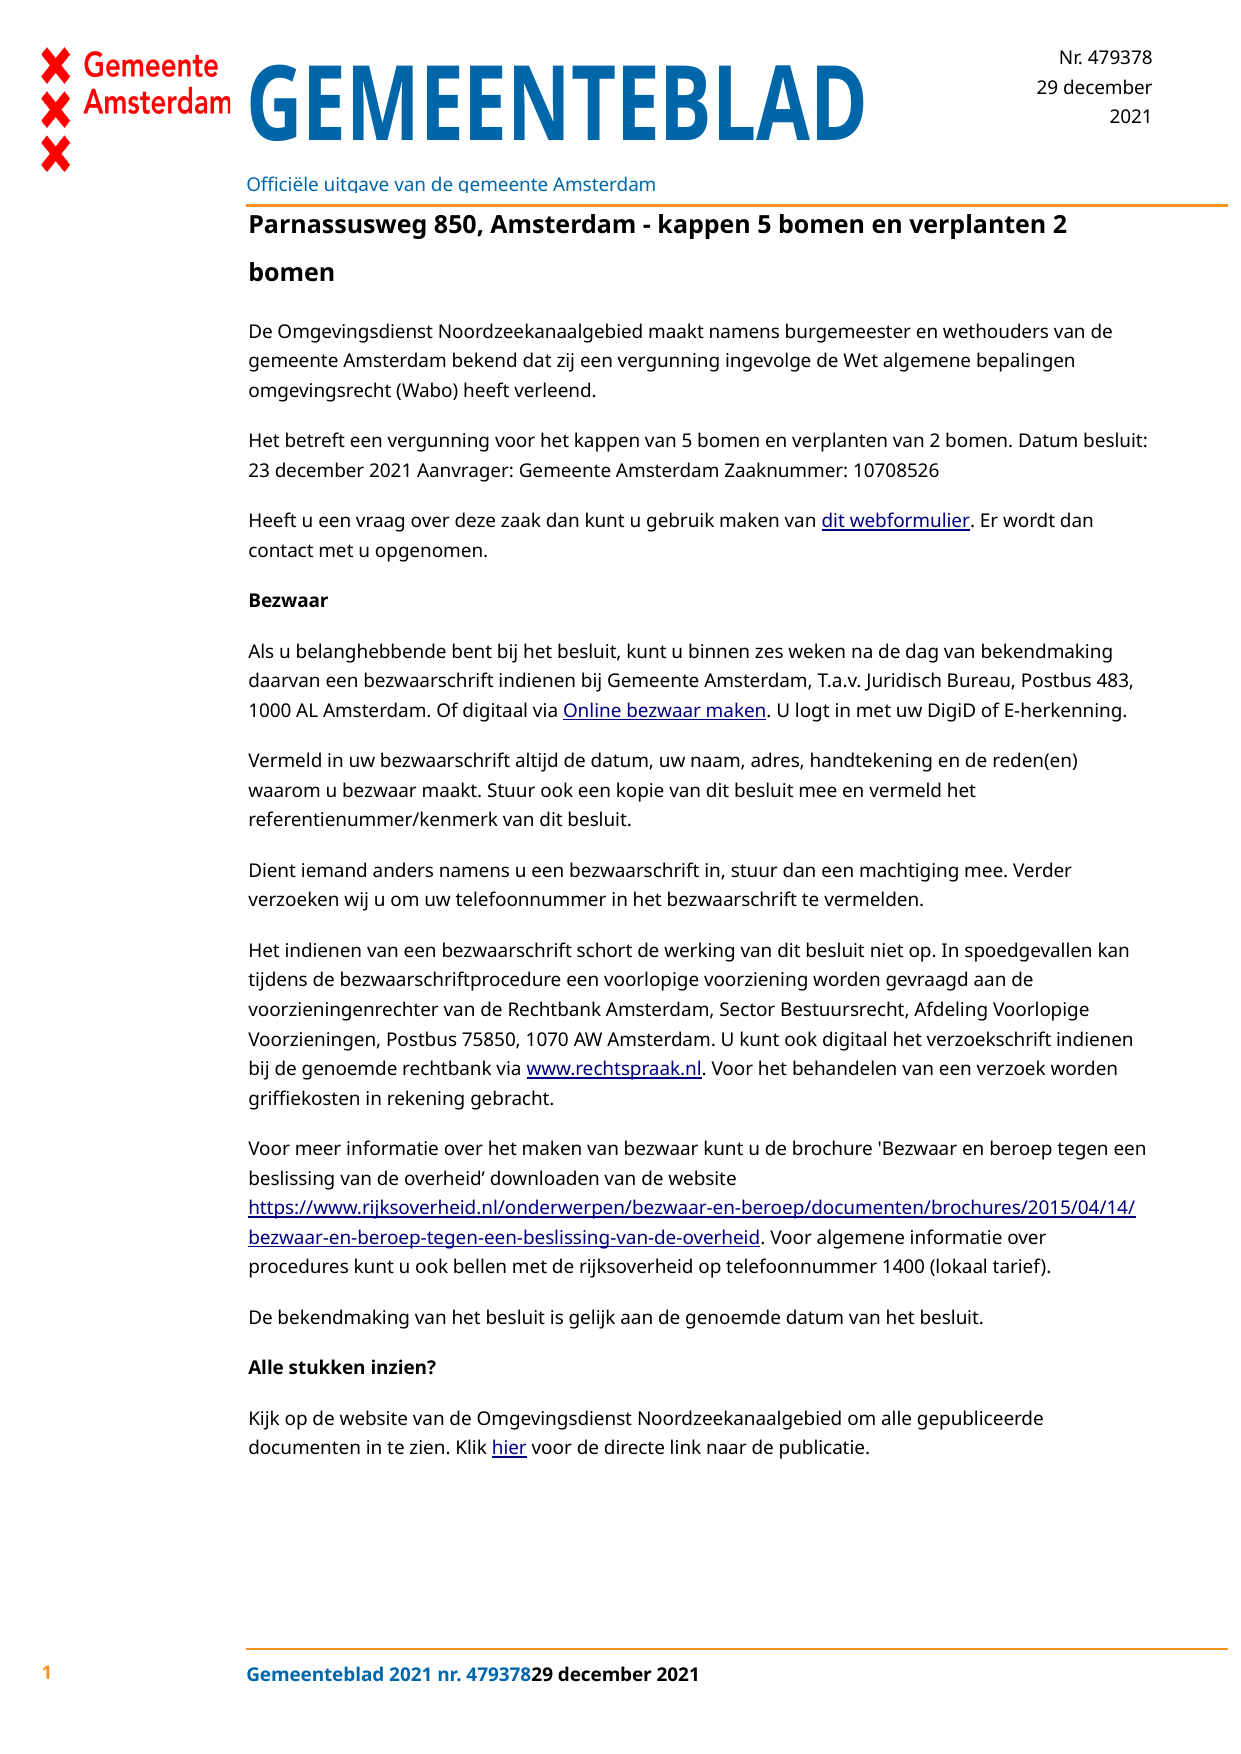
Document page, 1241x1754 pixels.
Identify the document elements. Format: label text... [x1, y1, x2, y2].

text Alle stukken inzien? [248, 1354, 1152, 1380]
text De bekendmaking van het besluit is gelijk aan de genoemde datum van het besluit. [248, 1304, 1152, 1330]
text De Omgevingsdienst Noordzeekanaalgebied maakt namens burgemeester en wethouders van de gemeente Amsterdam bekend dat zij een vergunning ingevolge de Wet algemene bepalingen omgevingsrecht (Wabo) heeft verleend. [248, 318, 1152, 403]
picture [41, 47, 231, 172]
text Heeft u een vraag over deze zaak dan kunt u gebruik maken van dit webformulier. Er wordt dan contact met u opgenomen. [248, 507, 1152, 563]
text Voor meer informatie over het maken van bezwaar kunt u de brochure 'Bezwaar en beroep tegen een beslissing van de overheid’ downloaden van de website https://www.rijksoverheid.nl/onderwerpen/bezwaar-en-beroep/documenten/brochures/2015/04/14/bezwaar-en-beroep-tegen-een-beslissing-van-de-overheid. Voor algemene informatie over procedures kunt u ook bellen met de rijksoverheid op telefoonnummer 1400 (lokaal tarief). [248, 1135, 1152, 1279]
text Kijk op de website van de Omgevingsdienst Noordzeekanaalgebied om alle gepubliceerde documenten in te zien. Klik hier voor de directe link naar de publicatie. [248, 1405, 1152, 1460]
text Vermeld in uw bezwaarschrift altijd de datum, uw naam, adres, handtekening en de reden(en) waarom u bezwaar maakt. Stuur ook een kopie van dit besluit mee en vermeld het referentienummer/kenmerk van dit besluit. [248, 747, 1152, 832]
text Dient iemand anders namens u een bezwaarschrift in, stuur dan een machtiging mee. Verder verzoeken wij u om uw telefoonnummer in het bezwaarschrift te vermelden. [248, 857, 1152, 912]
text Bezwaar [248, 587, 1152, 613]
text Het indienen van een bezwaarschrift schort de werking van dit besluit niet op. In spoedgevallen kan tijdens de bezwaarschriftprocedure een voorlopige voorziening worden gevraagd aan de voorzieningenrechter van de Rechtbank Amsterdam, Sector Bestuursrecht, Afdeling Voorlopige Voorzieningen, Postbus 75850, 1070 AW Amsterdam. U kunt ook digitaal het verzoekschrift indienen bij de genoemde rechtbank via www.rechtspraak.nl. Voor het behandelen van een verzoek worden griffiekosten in rekening gebracht. [248, 937, 1152, 1111]
text Het betreft een vergunning voor het kappen van 5 bomen en verplanten van 2 bomen. Datum besluit: 23 december 2021 Aanvrager: Gemeente Amsterdam Zaaknummer: 10708526 [248, 427, 1152, 483]
text Als u belanghebbende bent bij het besluit, kunt u binnen zes weken na de dag van bekendmaking daarvan een bezwaarschrift indienen bij Gemeente Amsterdam, T.a.v. Juridisch Bureau, Postbus 483, 1000 AL Amsterdam. Of digitaal via Online bezwaar maken. U logt in met uw DigiD of E-herkenning. [248, 638, 1152, 723]
text Parnassusweg 850, Amsterdam - kappen 5 bomen en verplanten 2 bomen [248, 207, 1152, 288]
